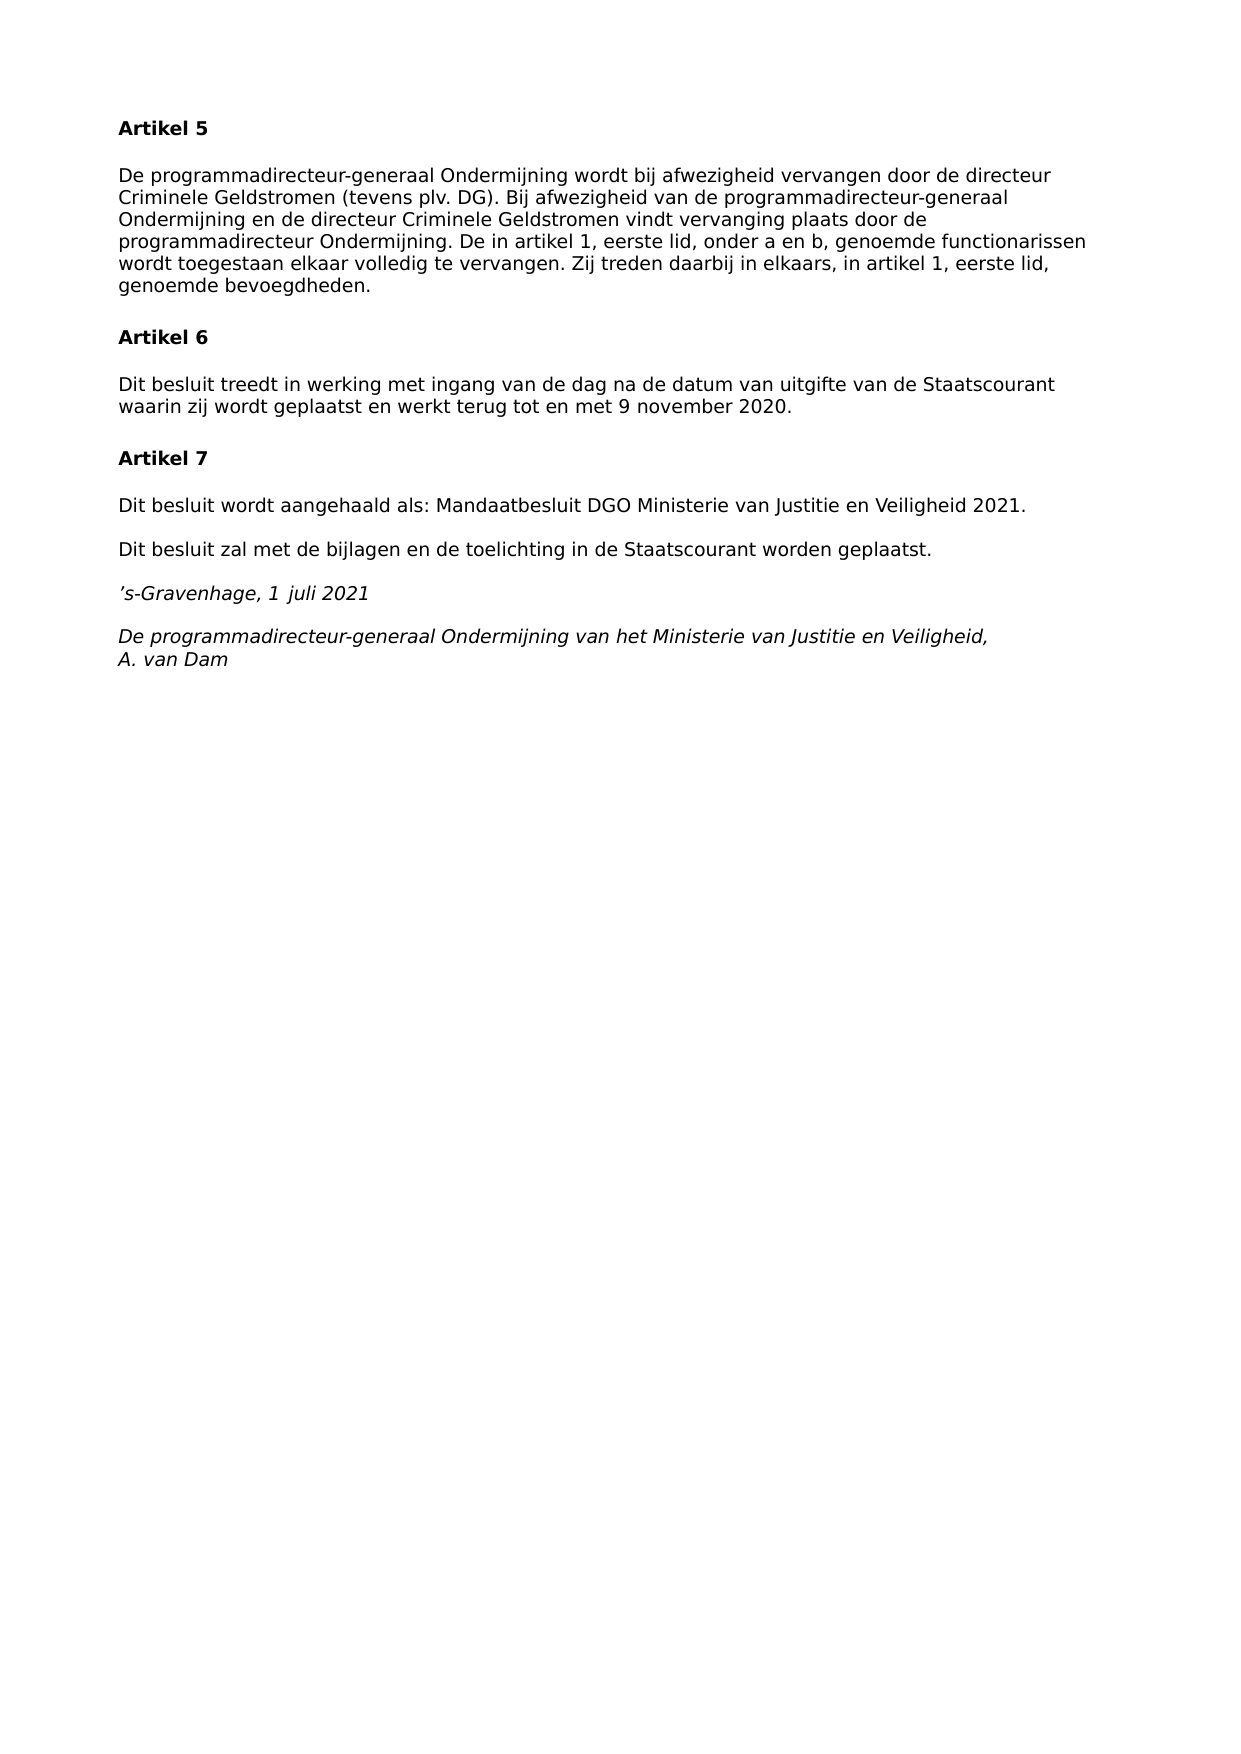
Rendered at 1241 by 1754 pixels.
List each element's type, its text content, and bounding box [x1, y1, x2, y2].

subtitle Artikel 5 [118, 118, 1122, 140]
subtitle Artikel 7 [118, 448, 1122, 470]
text ’s-Gravenhage, 1 juli 2021 [118, 583, 1122, 604]
subtitle Artikel 6 [118, 327, 1122, 349]
text De programmadirecteur-generaal Ondermijning van het Ministerie van Justitie en Veiligheid, A. van Dam [118, 626, 1122, 670]
text De programmadirecteur-generaal Ondermijning wordt bij afwezigheid vervangen door de directeur Criminele Geldstromen (tevens plv. DG). Bij afwezigheid van de programmadirecteur-generaal Ondermijning en de directeur Criminele Geldstromen vindt vervanging plaats door de programmadirecteur Ondermijning. De in artikel 1, eerste lid, onder a en b, genoemde functionarissen wordt toegestaan elkaar volledig te vervangen. Zij treden daarbij in elkaars, in artikel 1, eerste lid, genoemde bevoegdheden. [118, 165, 1122, 297]
text Dit besluit zal met de bijlagen en de toelichting in de Staatscourant worden geplaatst. [118, 539, 1122, 561]
text Dit besluit wordt aangehaald als: Mandaatbesluit DGO Ministerie van Justitie en Veiligheid 2021. [118, 495, 1122, 517]
text Dit besluit treedt in werking met ingang van de dag na de datum van uitgifte van de Staatscourant waarin zij wordt geplaatst en werkt terug tot en met 9 november 2020. [118, 374, 1122, 418]
